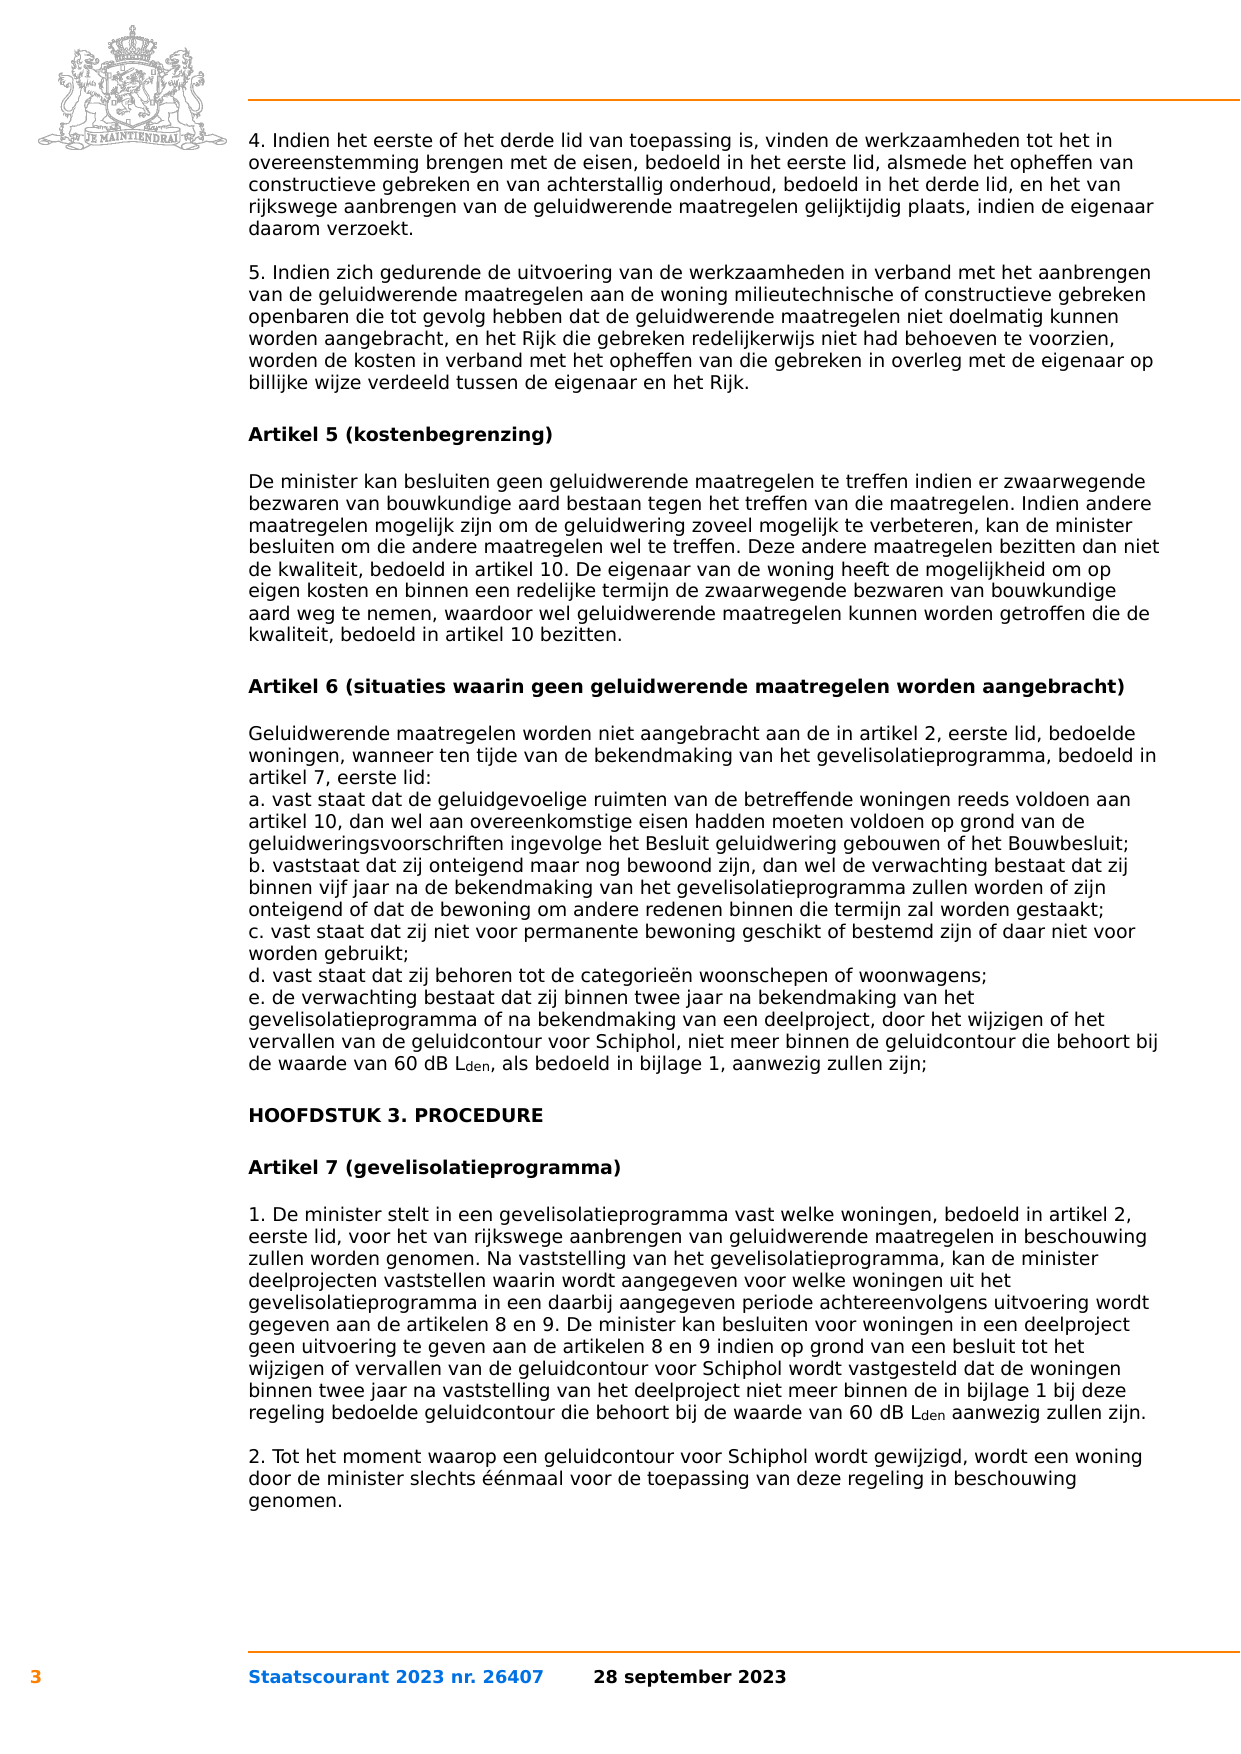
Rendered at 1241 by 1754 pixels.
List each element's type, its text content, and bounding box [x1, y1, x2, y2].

text c. vast staat dat zij niet voor permanente bewoning geschikt of bestemd zijn of daar niet voor worden gebruikt; [248, 921, 1163, 965]
text De minister kan besluiten geen geluidwerende maatregelen te treffen indien er zwaarwegende bezwaren van bouwkundige aard bestaan tegen het treffen van die maatregelen. Indien andere maatregelen mogelijk zijn om de geluidwering zoveel mogelijk te verbeteren, kan de minister besluiten om die andere maatregelen wel te treffen. Deze andere maatregelen bezitten dan niet de kwaliteit, bedoeld in artikel 10. De eigenaar van de woning heeft de mogelijkheid om op eigen kosten en binnen een redelijke termijn de zwaarwegende bezwaren van bouwkundige aard weg te nemen, waardoor wel geluidwerende maatregelen kunnen worden getroffen die de kwaliteit, bedoeld in artikel 10 bezitten. [248, 471, 1163, 646]
text b. vaststaat dat zij onteigend maar nog bewoond zijn, dan wel de verwachting bestaat dat zij binnen vijf jaar na de bekendmaking van het gevelisolatieprogramma zullen worden of zijn onteigend of dat de bewoning om andere redenen binnen die termijn zal worden gestaakt; [248, 855, 1163, 921]
text 2. Tot het moment waarop een geluidcontour voor Schiphol wordt gewijzigd, wordt een woning door de minister slechts éénmaal voor de toepassing van deze regeling in beschouwing genomen. [248, 1446, 1163, 1512]
subtitle Artikel 7 (gevelisolatieprogramma) [248, 1157, 1163, 1179]
text d. vast staat dat zij behoren tot de categorieën woonschepen of woonwagens; [248, 965, 1163, 987]
subtitle Artikel 6 (situaties waarin geen geluidwerende maatregelen worden aangebracht) [248, 676, 1163, 698]
text a. vast staat dat de geluidgevoelige ruimten van de betreffende woningen reeds voldoen aan artikel 10, dan wel aan overeenkomstige eisen hadden moeten voldoen op grond van de geluidweringsvoorschriften ingevolge het Besluit geluidwering gebouwen of het Bouwbesluit; [248, 789, 1163, 855]
picture [38, 25, 227, 150]
text Geluidwerende maatregelen worden niet aangebracht aan de in artikel 2, eerste lid, bedoelde woningen, wanneer ten tijde van de bekendmaking van het gevelisolatieprogramma, bedoeld in artikel 7, eerste lid: [248, 723, 1163, 789]
text 5. Indien zich gedurende de uitvoering van de werkzaamheden in verband met het aanbrengen van de geluidwerende maatregelen aan de woning milieutechnische of constructieve gebreken openbaren die tot gevolg hebben dat de geluidwerende maatregelen niet doelmatig kunnen worden aangebracht, en het Rijk die gebreken redelijkerwijs niet had behoeven te voorzien, worden de kosten in verband met het opheffen van die gebreken in overleg met de eigenaar op billijke wijze verdeeld tussen de eigenaar en het Rijk. [248, 262, 1163, 393]
text e. de verwachting bestaat dat zij binnen twee jaar na bekendmaking van het gevelisolatieprogramma of na bekendmaking van een deelproject, door het wijzigen of het vervallen van de geluidcontour voor Schiphol, niet meer binnen de geluidcontour die behoort bij de waarde van 60 dB Lden, als bedoeld in bijlage 1, aanwezig zullen zijn; [248, 987, 1163, 1075]
subtitle HOOFDSTUK 3. PROCEDURE [248, 1105, 1163, 1127]
subtitle Artikel 5 (kostenbegrenzing) [248, 423, 1163, 446]
text 4. Indien het eerste of het derde lid van toepassing is, vinden de werkzaamheden tot het in overeenstemming brengen met de eisen, bedoeld in het eerste lid, alsmede het opheffen van constructieve gebreken en van achterstallig onderhoud, bedoeld in het derde lid, en het van rijkswege aanbrengen van de geluidwerende maatregelen gelijktijdig plaats, indien de eigenaar daarom verzoekt. [248, 130, 1163, 240]
text 1. De minister stelt in een gevelisolatieprogramma vast welke woningen, bedoeld in artikel 2, eerste lid, voor het van rijkswege aanbrengen van geluidwerende maatregelen in beschouwing zullen worden genomen. Na vaststelling van het gevelisolatieprogramma, kan de minister deelprojecten vaststellen waarin wordt aangegeven voor welke woningen uit het gevelisolatieprogramma in een daarbij aangegeven periode achtereenvolgens uitvoering wordt gegeven aan de artikelen 8 en 9. De minister kan besluiten voor woningen in een deelproject geen uitvoering te geven aan de artikelen 8 en 9 indien op grond van een besluit tot het wijzigen of vervallen van de geluidcontour voor Schiphol wordt vastgesteld dat de woningen binnen twee jaar na vaststelling van het deelproject niet meer binnen de in bijlage 1 bij deze regeling bedoelde geluidcontour die behoort bij de waarde van 60 dB Lden aanwezig zullen zijn. [248, 1204, 1163, 1424]
